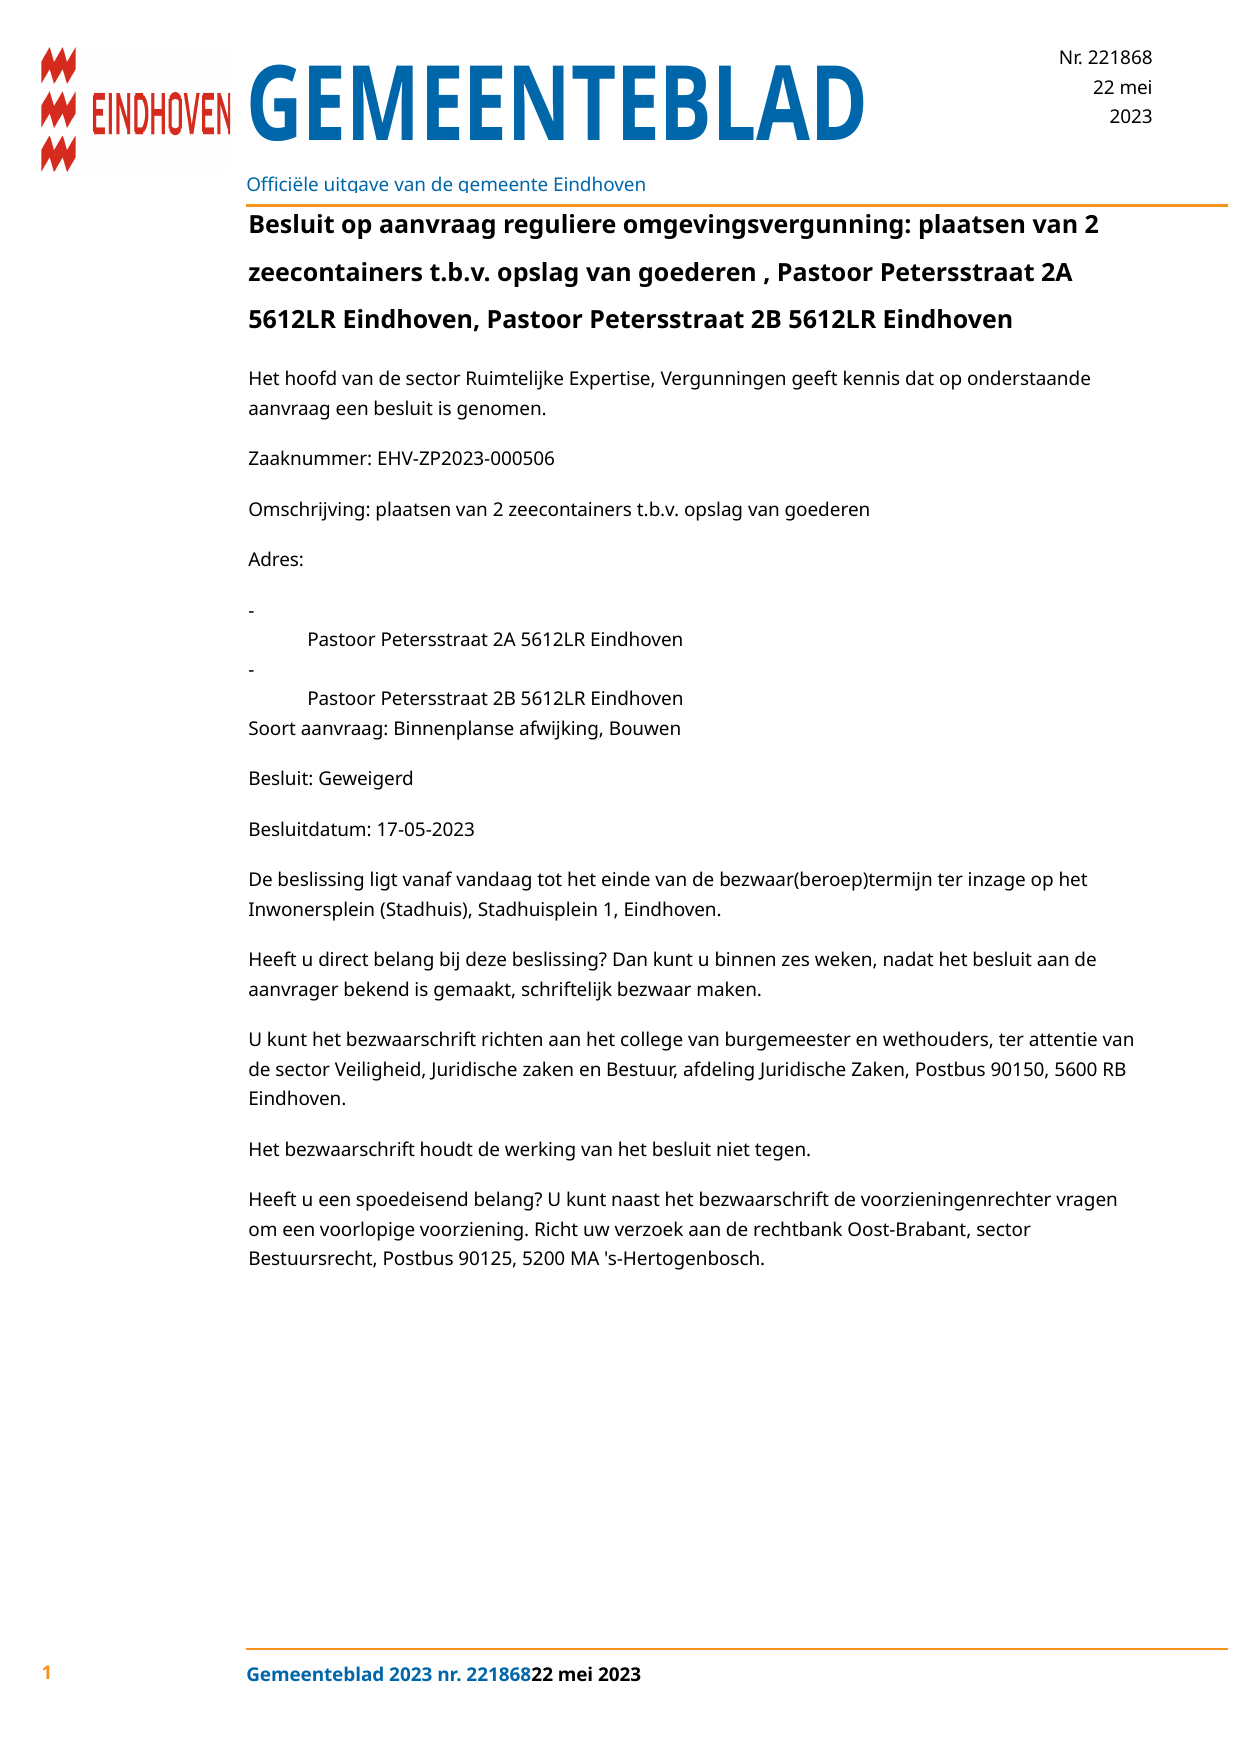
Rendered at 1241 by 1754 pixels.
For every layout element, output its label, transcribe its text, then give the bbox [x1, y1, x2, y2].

list Pastoor Petersstraat 2A 5612LR Eindhoven [248, 626, 1152, 652]
picture [41, 47, 231, 172]
list Pastoor Petersstraat 2B 5612LR Eindhoven [248, 686, 1152, 711]
text Besluitdatum: 17-05-2023 [248, 816, 1152, 842]
text Heeft u een spoedeisend belang? U kunt naast het bezwaarschrift de voorzieningenrechter vragen om een voorlopige voorziening. Richt uw verzoek aan de rechtbank Oost-Brabant, sector Bestuursrecht, Postbus 90125, 5200 MA 's-Hertogenbosch. [248, 1186, 1152, 1271]
text Heeft u direct belang bij deze beslissing? Dan kunt u binnen zes weken, nadat het besluit aan de aanvrager bekend is gemaakt, schriftelijk bezwaar maken. [248, 946, 1152, 1002]
text Zaaknummer: EHV-ZP2023-000506 [248, 446, 1152, 471]
text Besluit: Geweigerd [248, 766, 1152, 791]
text Besluit op aanvraag reguliere omgevingsvergunning: plaatsen van 2 zeecontainers t.b.v. opslag van goederen , Pastoor Petersstraat 2A 5612LR Eindhoven, Pastoor Petersstraat 2B 5612LR Eindhoven [248, 207, 1152, 336]
text Het bezwaarschrift houdt de werking van het besluit niet tegen. [248, 1136, 1152, 1162]
text De beslissing ligt vanaf vandaag tot het einde van de bezwaar(beroep)termijn ter inzage op het Inwonersplein (Stadhuis), Stadhuisplein 1, Eindhoven. [248, 866, 1152, 922]
text U kunt het bezwaarschrift richten aan het college van burgemeester en wethouders, ter attentie van de sector Veiligheid, Juridische zaken en Bestuur, afdeling Juridische Zaken, Postbus 90150, 5600 RB Eindhoven. [248, 1026, 1152, 1111]
text Het hoofd van de sector Ruimtelijke Expertise, Vergunningen geeft kennis dat op onderstaande aanvraag een besluit is genomen. [248, 366, 1152, 421]
text Adres: [248, 546, 1152, 572]
text Soort aanvraag: Binnenplanse afwijking, Bouwen [248, 715, 1152, 741]
text Omschrijving: plaatsen van 2 zeecontainers t.b.v. opslag van goederen [248, 496, 1152, 522]
